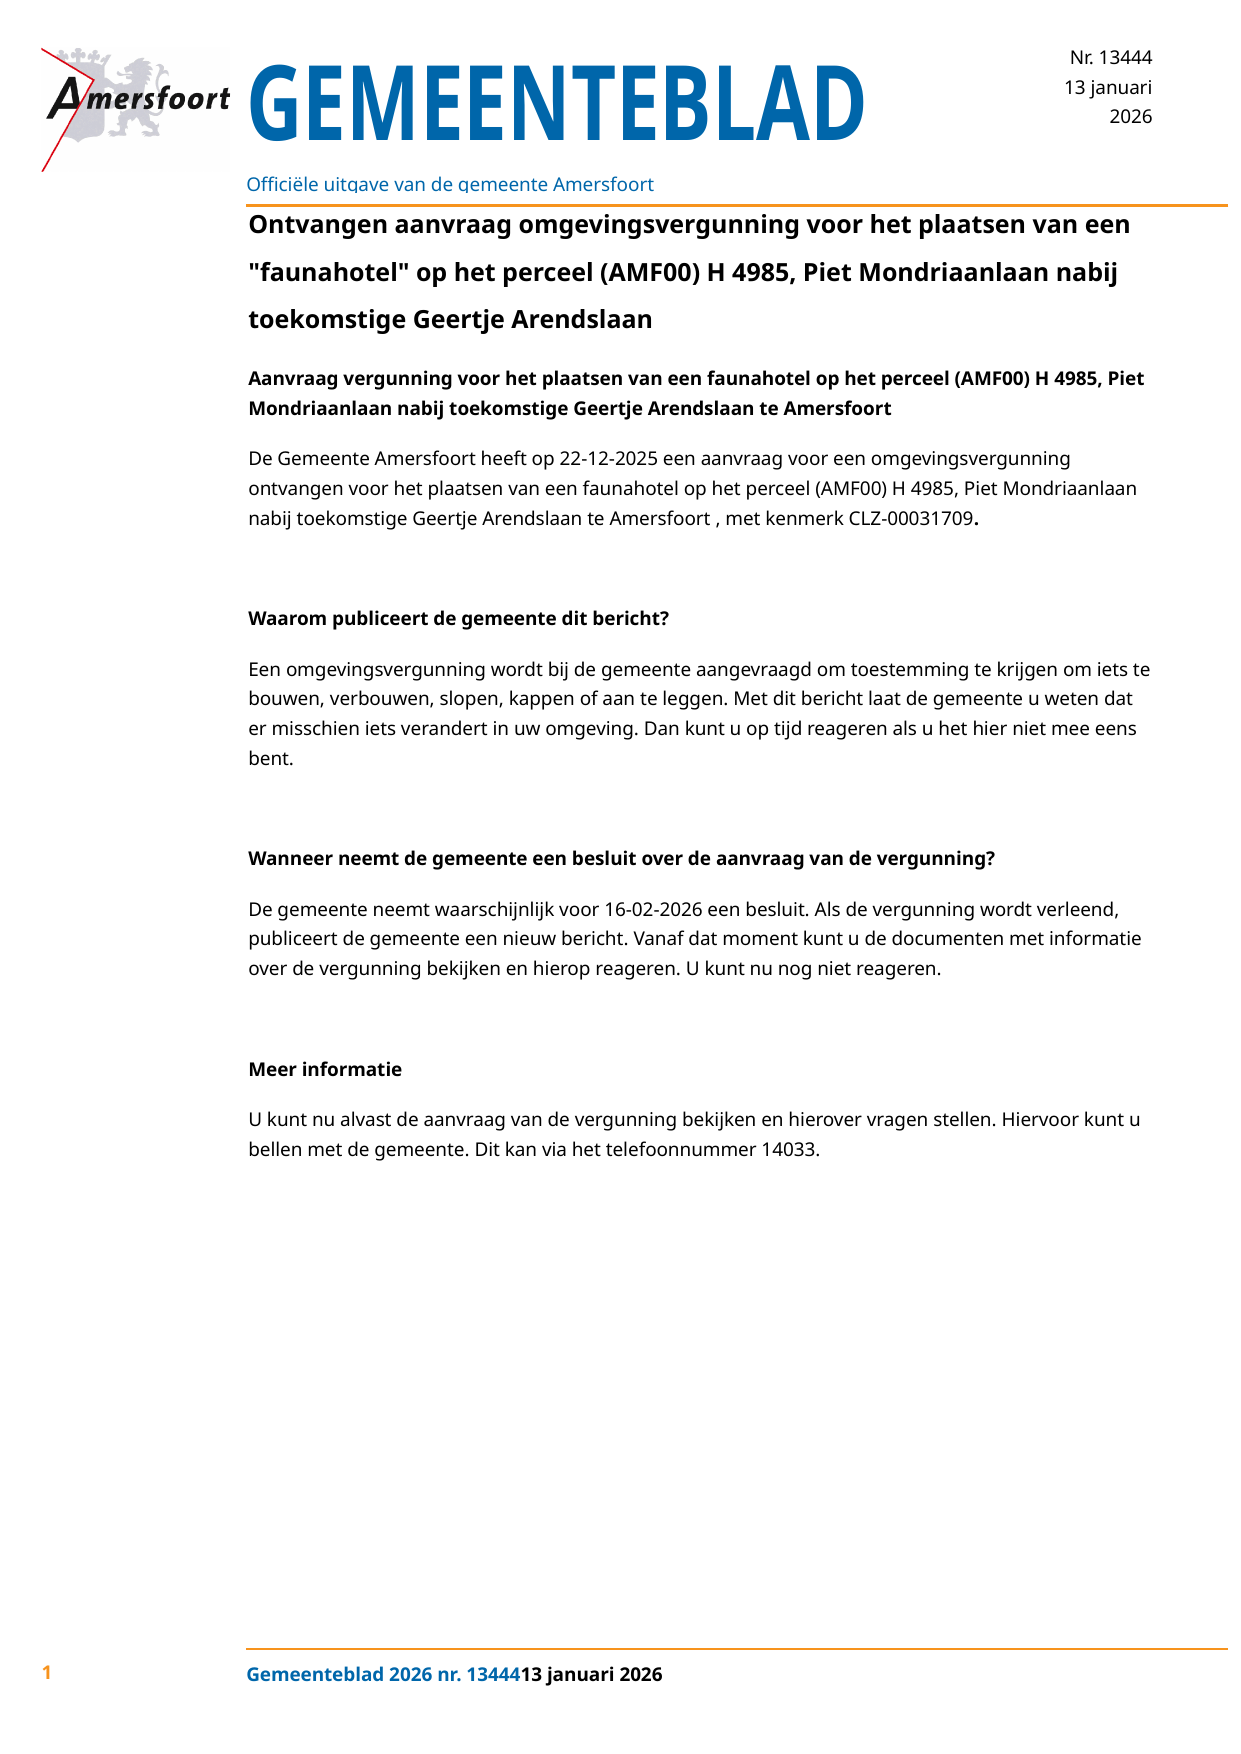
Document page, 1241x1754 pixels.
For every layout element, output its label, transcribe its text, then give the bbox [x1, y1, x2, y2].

text Aanvraag vergunning voor het plaatsen van een faunahotel op het perceel (AMF00) H 4985, Piet Mondriaanlaan nabij toekomstige Geertje Arendslaan te Amersfoort [248, 366, 1152, 421]
text De Gemeente Amersfoort heeft op 22-12-2025 een aanvraag voor een omgevingsvergunning ontvangen voor het plaatsen van een faunahotel op het perceel (AMF00) H 4985, Piet Mondriaanlaan nabij toekomstige Geertje Arendslaan te Amersfoort , met kenmerk CLZ-00031709. [248, 446, 1152, 530]
text De gemeente neemt waarschijnlijk voor 16-02-2026 een besluit. Als de vergunning wordt verleend, publiceert de gemeente een nieuw bericht. Vanaf dat moment kunt u de documenten met informatie over de vergunning bekijken en hierop reageren. U kunt nu nog niet reageren. [248, 896, 1152, 981]
text Ontvangen aanvraag omgevingsvergunning voor het plaatsen van een "faunahotel" op het perceel (AMF00) H 4985, Piet Mondriaanlaan nabij toekomstige Geertje Arendslaan [248, 207, 1152, 336]
text Een omgevingsvergunning wordt bij de gemeente aangevraagd om toestemming te krijgen om iets te bouwen, verbouwen, slopen, kappen of aan te leggen. Met dit bericht laat de gemeente u weten dat er misschien iets verandert in uw omgeving. Dan kunt u op tijd reageren als u het hier niet mee eens bent. [248, 656, 1152, 770]
text Waarom publiceert de gemeente dit bericht? [248, 606, 1152, 631]
text Wanneer neemt de gemeente een besluit over de aanvraag van de vergunning? [248, 846, 1152, 871]
text U kunt nu alvast de aanvraag van de vergunning bekijken en hierover vragen stellen. Hiervoor kunt u bellen met de gemeente. Dit kan via het telefoonnummer 14033. [248, 1106, 1152, 1162]
picture [41, 47, 231, 172]
text Meer informatie [248, 1056, 1152, 1082]
